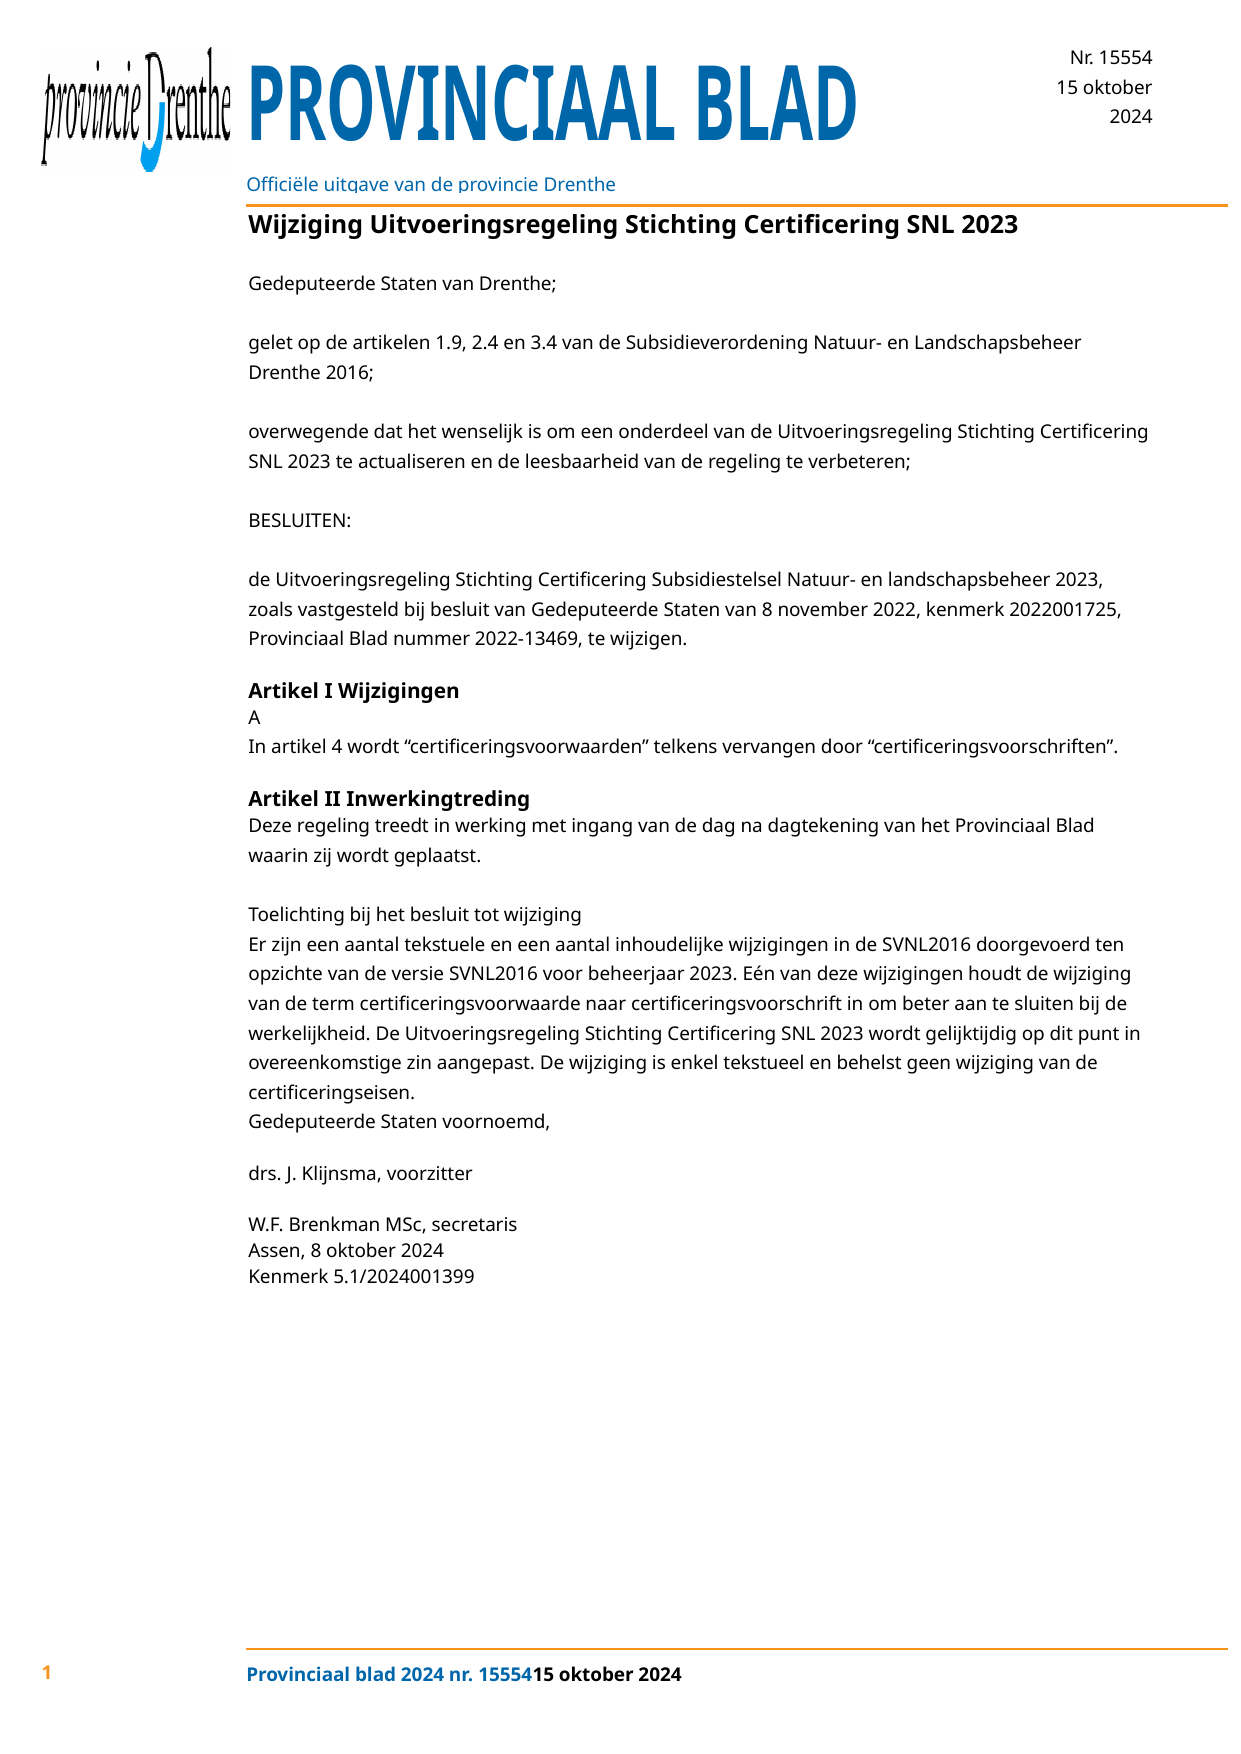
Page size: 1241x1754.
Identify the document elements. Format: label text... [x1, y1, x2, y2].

text Gedeputeerde Staten voornoemd, [248, 1108, 1152, 1134]
text W.F. Brenkman MSc, secretaris [248, 1211, 1152, 1237]
text Toelichting bij het besluit tot wijziging [248, 901, 1152, 927]
picture [41, 47, 231, 172]
text Kenmerk 5.1/2024001399 [248, 1263, 1152, 1288]
text A [248, 704, 1152, 730]
text Wijziging Uitvoeringsregeling Stichting Certificering SNL 2023 [248, 207, 1152, 241]
text Artikel I Wijzigingen [248, 676, 1152, 704]
text BESLUITEN: [248, 507, 1152, 533]
text Assen, 8 oktober 2024 [248, 1237, 1152, 1263]
text Gedeputeerde Staten van Drenthe; [248, 270, 1152, 296]
text drs. J. Klijnsma, voorzitter [248, 1160, 1152, 1186]
text In artikel 4 wordt “certificeringsvoorwaarden” telkens vervangen door “certificeringsvoorschriften”. [248, 734, 1152, 759]
text overwegende dat het wenselijk is om een onderdeel van de Uitvoeringsregeling Stichting Certificering SNL 2023 te actualiseren en de leesbaarheid van de regeling te verbeteren; [248, 418, 1152, 473]
text gelet op de artikelen 1.9, 2.4 en 3.4 van de Subsidieverordening Natuur- en Landschapsbeheer Drenthe 2016; [248, 329, 1152, 385]
text Artikel II Inwerkingtreding [248, 784, 1152, 813]
text Deze regeling treedt in werking met ingang van de dag na dagtekening van het Provinciaal Blad waarin zij wordt geplaatst. [248, 813, 1152, 868]
text Er zijn een aantal tekstuele en een aantal inhoudelijke wijzigingen in de SVNL2016 doorgevoerd ten opzichte van de versie SVNL2016 voor beheerjaar 2023. Eén van deze wijzigingen houdt de wijziging van de term certificeringsvoorwaarde naar certificeringsvoorschrift in om beter aan te sluiten bij de werkelijkheid. De Uitvoeringsregeling Stichting Certificering SNL 2023 wordt gelijktijdig op dit punt in overeenkomstige zin aangepast. De wijziging is enkel tekstueel en behelst geen wijziging van de certificeringseisen. [248, 931, 1152, 1104]
text de Uitvoeringsregeling Stichting Certificering Subsidiestelsel Natuur- en landschapsbeheer 2023, zoals vastgesteld bij besluit van Gedeputeerde Staten van 8 november 2022, kenmerk 2022001725, Provinciaal Blad nummer 2022-13469, te wijzigen. [248, 566, 1152, 651]
